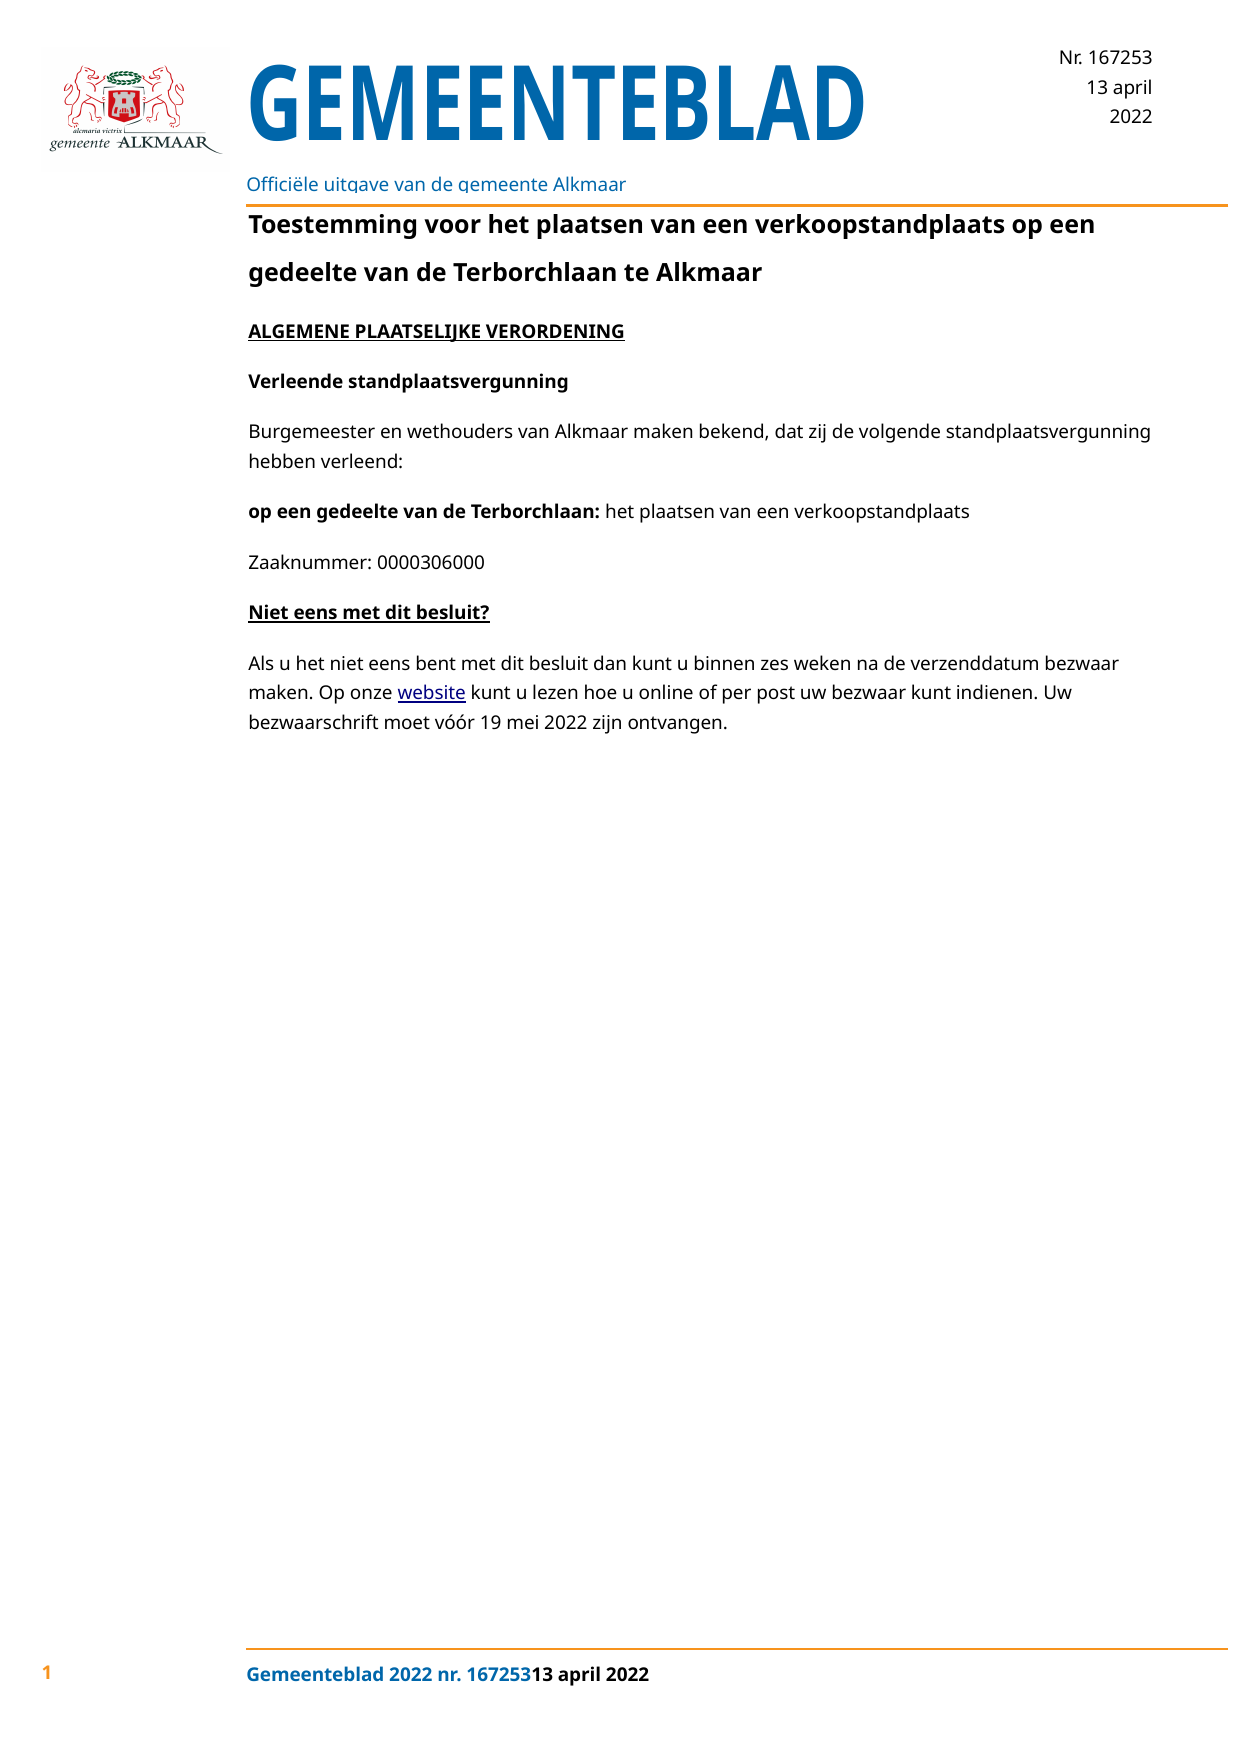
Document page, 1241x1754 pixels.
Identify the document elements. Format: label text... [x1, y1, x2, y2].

text Toestemming voor het plaatsen van een verkoopstandplaats op een gedeelte van de Terborchlaan te Alkmaar [248, 207, 1152, 288]
text Burgemeester en wethouders van Alkmaar maken bekend, dat zij de volgende standplaatsvergunning hebben verleend: [248, 419, 1152, 474]
text Verleende standplaatsvergunning [248, 368, 1152, 394]
text Niet eens met dit besluit? [248, 599, 1152, 625]
text Zaaknummer: 0000306000 [248, 549, 1152, 575]
picture [41, 47, 231, 172]
text Als u het niet eens bent met dit besluit dan kunt u binnen zes weken na de verzenddatum bezwaar maken. Op onze website kunt u lezen hoe u online of per post uw bezwaar kunt indienen. Uw bezwaarschrift moet vóór 19 mei 2022 zijn ontvangen. [248, 650, 1152, 735]
text ALGEMENE PLAATSELIJKE VERORDENING [248, 318, 1152, 344]
text op een gedeelte van de Terborchlaan: het plaatsen van een verkoopstandplaats [248, 499, 1152, 524]
